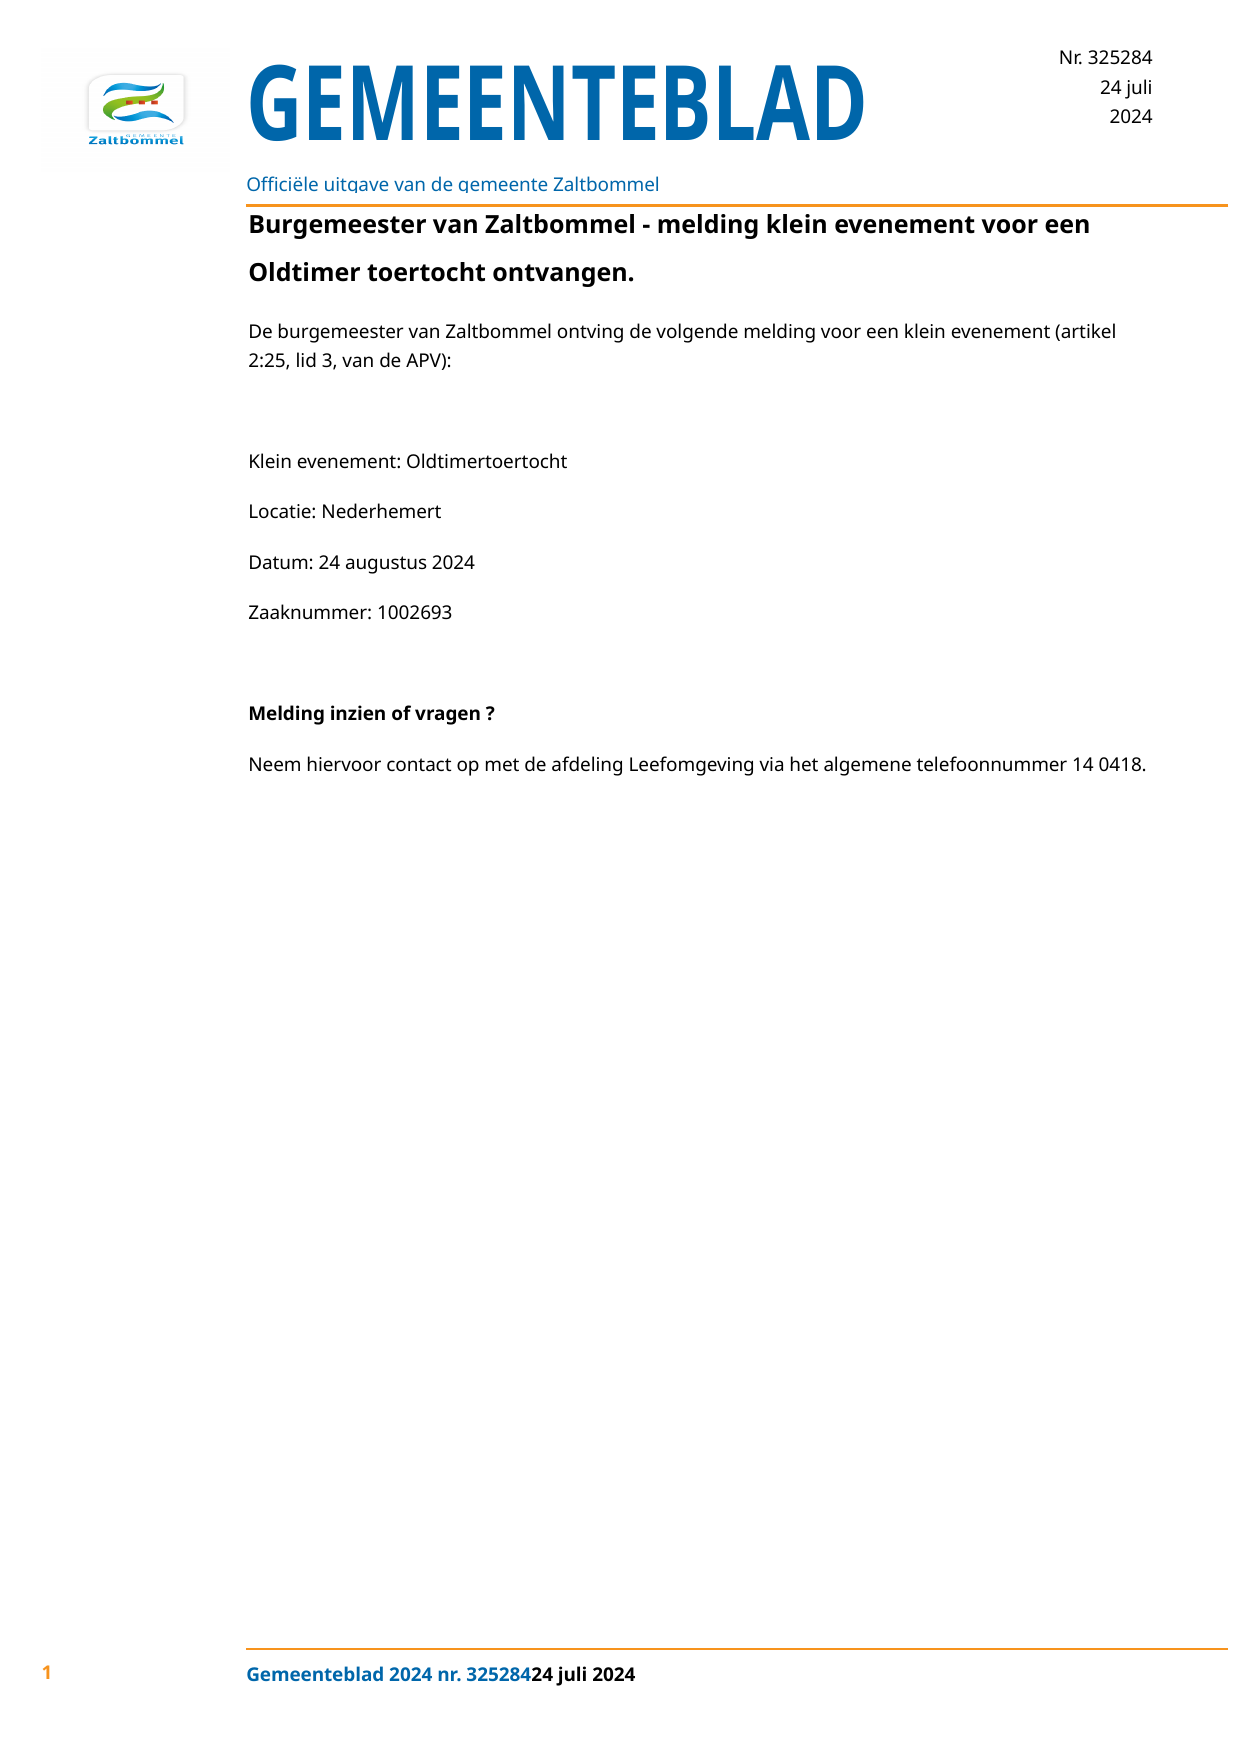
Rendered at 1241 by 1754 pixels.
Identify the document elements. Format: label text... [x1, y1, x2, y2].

text Locatie: Nederhemert [248, 499, 1152, 524]
text Melding inzien of vragen ? [248, 700, 1152, 726]
text Datum: 24 augustus 2024 [248, 549, 1152, 575]
picture [41, 47, 231, 172]
text Klein evenement: Oldtimertoertocht [248, 448, 1152, 474]
text De burgemeester van Zaltbommel ontving de volgende melding voor een klein evenement (artikel 2:25, lid 3, van de APV): [248, 318, 1152, 373]
text Neem hiervoor contact op met de afdeling Leefomgeving via het algemene telefoonnummer 14 0418. [248, 751, 1152, 777]
text Burgemeester van Zaltbommel - melding klein evenement voor een Oldtimer toertocht ontvangen. [248, 207, 1152, 288]
text Zaaknummer: 1002693 [248, 599, 1152, 625]
